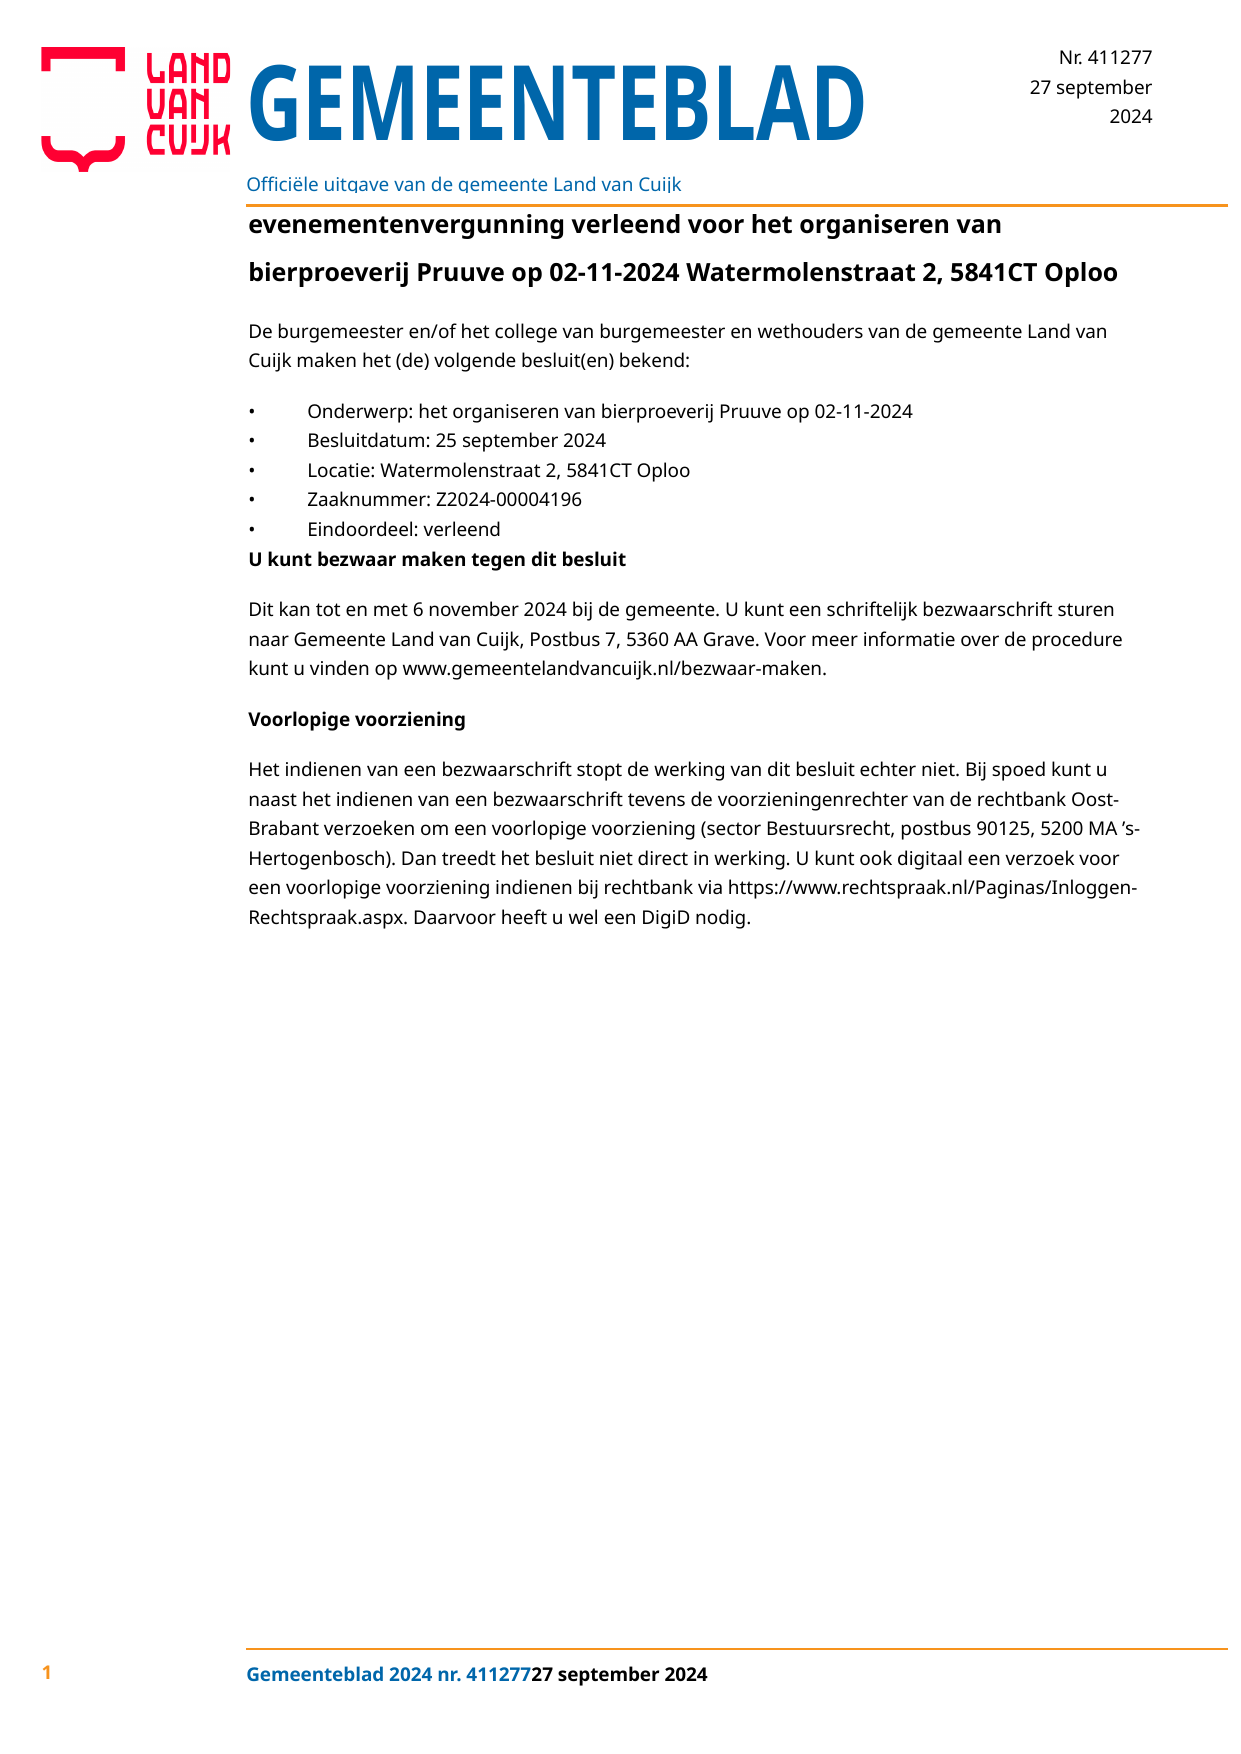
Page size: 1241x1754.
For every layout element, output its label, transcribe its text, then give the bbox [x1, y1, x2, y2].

list Zaaknummer: Z2024-00004196 [248, 487, 1152, 512]
list Besluitdatum: 25 september 2024 [248, 427, 1152, 453]
text Dit kan tot en met 6 november 2024 bij de gemeente. U kunt een schriftelijk bezwaarschrift sturen naar Gemeente Land van Cuijk, Postbus 7, 5360 AA Grave. Voor meer informatie over de procedure kunt u vinden op www.gemeentelandvancuijk.nl/bezwaar-maken. [248, 596, 1152, 681]
picture [41, 47, 231, 172]
text Het indienen van een bezwaarschrift stopt de werking van dit besluit echter niet. Bij spoed kunt u naast het indienen van een bezwaarschrift tevens de voorzieningenrechter van de rechtbank Oost-Brabant verzoeken om een voorlopige voorziening (sector Bestuursrecht, postbus 90125, 5200 MA ’s-Hertogenbosch). Dan treedt het besluit niet direct in werking. U kunt ook digitaal een verzoek voor een voorlopige voorziening indienen bij rechtbank via https://www.rechtspraak.nl/Paginas/Inloggen-Rechtspraak.aspx. Daarvoor heeft u wel een DigiD nodig. [248, 756, 1152, 930]
list Eindoordeel: verleend [248, 516, 1152, 542]
text De burgemeester en/of het college van burgemeester en wethouders van de gemeente Land van Cuijk maken het (de) volgende besluit(en) bekend: [248, 318, 1152, 373]
text U kunt bezwaar maken tegen dit besluit [248, 546, 1152, 572]
text Voorlopige voorziening [248, 706, 1152, 732]
list Onderwerp: het organiseren van bierproeverij Pruuve op 02-11-2024 [248, 398, 1152, 424]
list Locatie: Watermolenstraat 2, 5841CT Oploo [248, 457, 1152, 483]
text evenementenvergunning verleend voor het organiseren van bierproeverij Pruuve op 02-11-2024 Watermolenstraat 2, 5841CT Oploo [248, 207, 1152, 288]
